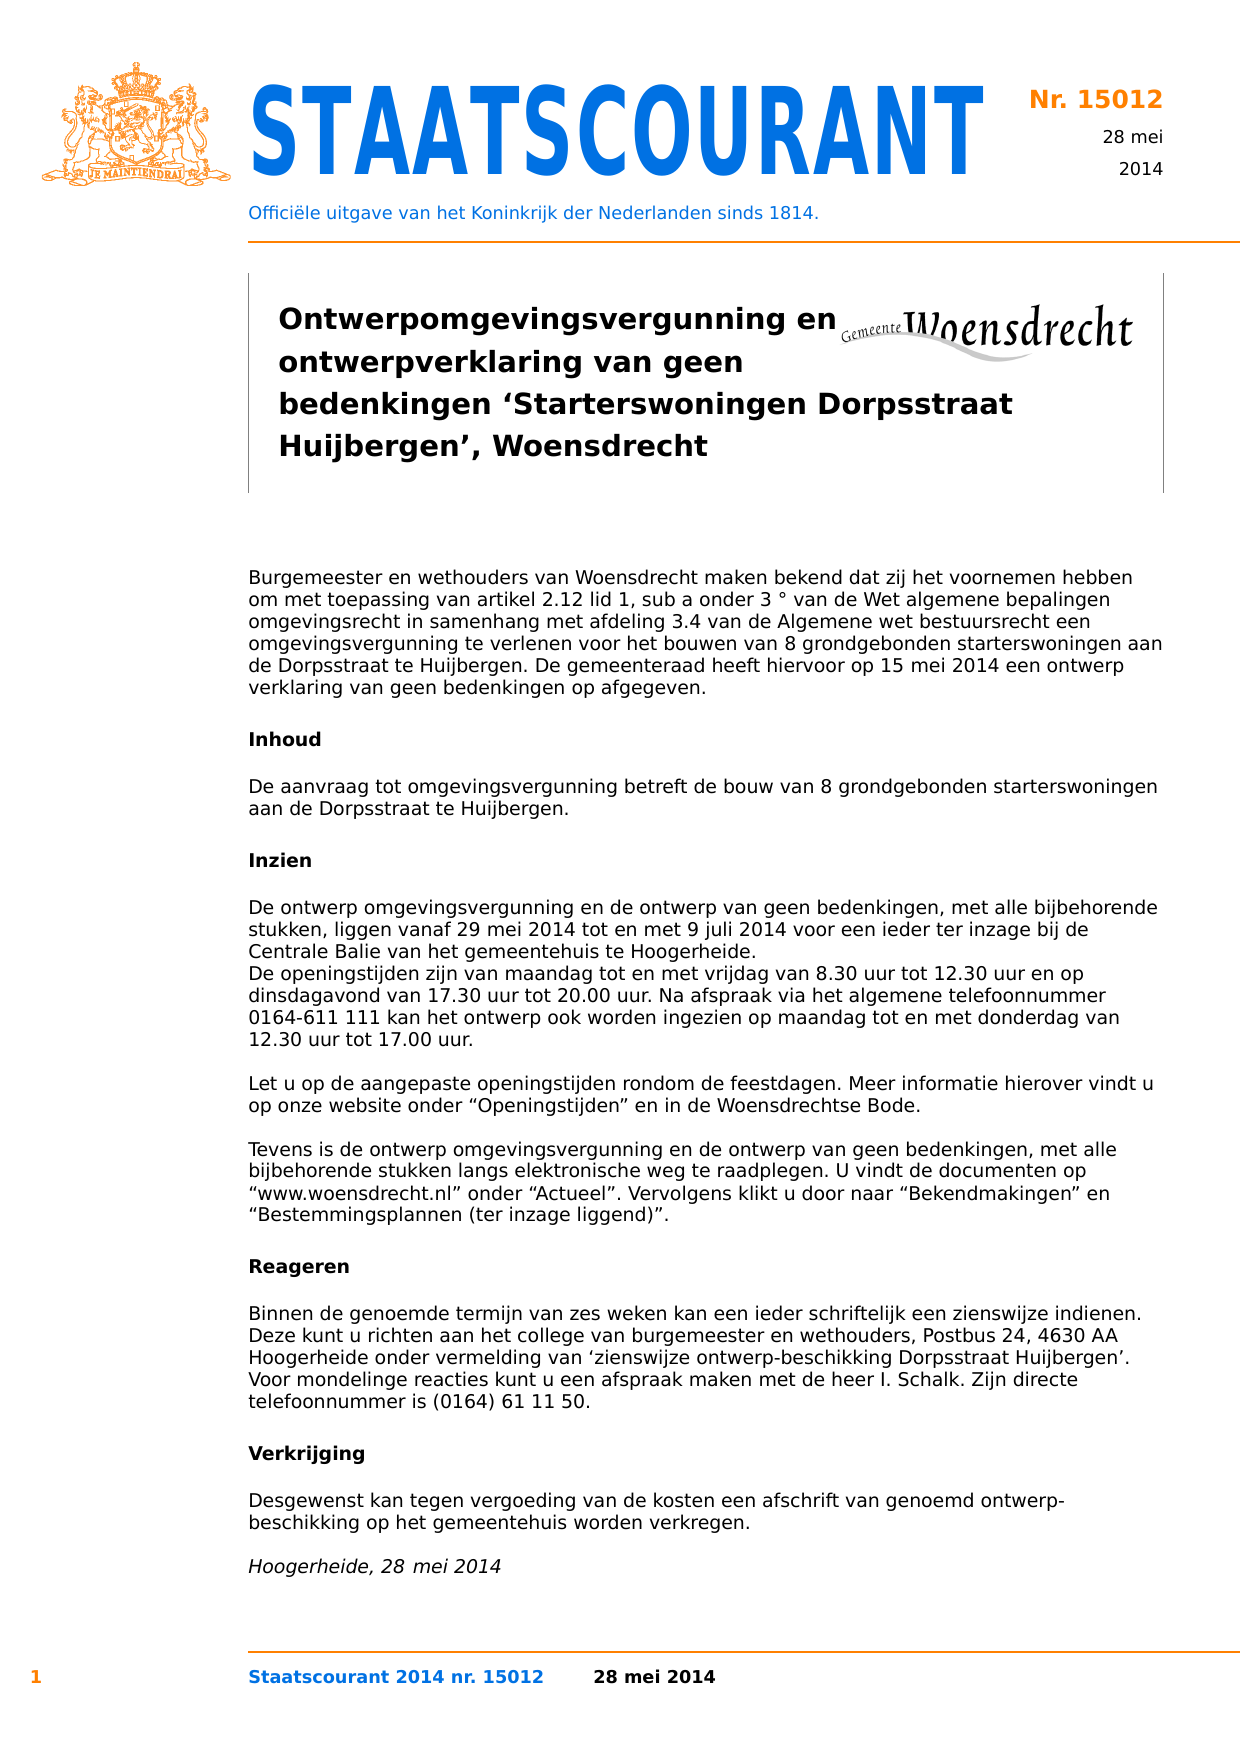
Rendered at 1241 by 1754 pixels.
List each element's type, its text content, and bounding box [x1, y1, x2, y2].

text De openingstijden zijn van maandag tot en met vrijdag van 8.30 uur tot 12.30 uur en op dinsdagavond van 17.30 uur tot 20.00 uur. Na afspraak via het algemene telefoonnummer 0164-611 111 kan het ontwerp ook worden ingezien op maandag tot en met donderdag van 12.30 uur tot 17.00 uur. [248, 963, 1163, 1051]
text De ontwerp omgevingsvergunning en de ontwerp van geen bedenkingen, met alle bijbehorende stukken, liggen vanaf 29 mei 2014 tot en met 9 juli 2014 voor een ieder ter inzage bij de Centrale Balie van het gemeentehuis te Hoogerheide. [248, 897, 1163, 963]
table_header [25, 62, 248, 241]
subtitle Inzien [248, 850, 1163, 872]
text Burgemeester en wethouders van Woensdrecht maken bekend dat zij het voornemen hebben om met toepassing van artikel 2.12 lid 1, sub a onder 3 ° van de Wet algemene bepalingen omgevingsrecht in samenhang met afdeling 3.4 van de Algemene wet bestuursrecht een omgevingsvergunning te verlenen voor het bouwen van 8 grondgebonden starterswoningen aan de Dorpsstraat te Huijbergen. De gemeenteraad heeft hiervoor op 15 mei 2014 een ontwerp verklaring van geen bedenkingen op afgegeven. [248, 567, 1163, 699]
table_cell 2014 [998, 153, 1240, 203]
table_cell Officiële uitgave van het Koninkrijk der Nederlanden sinds 1814. [248, 203, 1240, 241]
text Hoogerheide, 28 mei 2014 [248, 1556, 1163, 1578]
text Desgewenst kan tegen vergoeding van de kosten een afschrift van genoemd ontwerp-beschikking op het gemeentehuis worden verkregen. [248, 1490, 1163, 1534]
subtitle Ontwerpomgevingsvergunning en ontwerpverklaring van geen bedenkingen ‘Starterswoningen Dorpsstraat Huijbergen’, Woensdrecht [249, 273, 1163, 493]
table_cell 28 mei [998, 121, 1240, 153]
subtitle Inhoud [248, 729, 1163, 751]
picture [838, 302, 1134, 362]
text Tevens is de ontwerp omgevingsvergunning en de ontwerp van geen bedenkingen, met alle bijbehorende stukken langs elektronische weg te raadplegen. U vindt de documenten op “www.woensdrecht.nl” onder “Actueel”. Vervolgens klikt u door naar “Bekendmakingen” en “Bestemmingsplannen (ter inzage liggend)”. [248, 1138, 1163, 1226]
table_header STAATSCOURANT [248, 62, 998, 203]
table_header Nr. 15012 [998, 62, 1240, 121]
picture [41, 62, 231, 186]
text Voor mondelinge reacties kunt u een afspraak maken met de heer I. Schalk. Zijn directe telefoonnummer is (0164) 61 11 50. [248, 1369, 1163, 1413]
subtitle Reageren [248, 1256, 1163, 1278]
subtitle Verkrijging [248, 1443, 1163, 1465]
text Let u op de aangepaste openingstijden rondom de feestdagen. Meer informatie hierover vindt u op onze website onder “Openingstijden” en in de Woensdrechtse Bode. [248, 1073, 1163, 1117]
text De aanvraag tot omgevingsvergunning betreft de bouw van 8 grondgebonden starterswoningen aan de Dorpsstraat te Huijbergen. [248, 776, 1163, 820]
text Binnen de genoemde termijn van zes weken kan een ieder schriftelijk een zienswijze indienen. Deze kunt u richten aan het college van burgemeester en wethouders, Postbus 24, 4630 AA Hoogerheide onder vermelding van ‘zienswijze ontwerp-beschikking Dorpsstraat Huijbergen’. [248, 1303, 1163, 1369]
